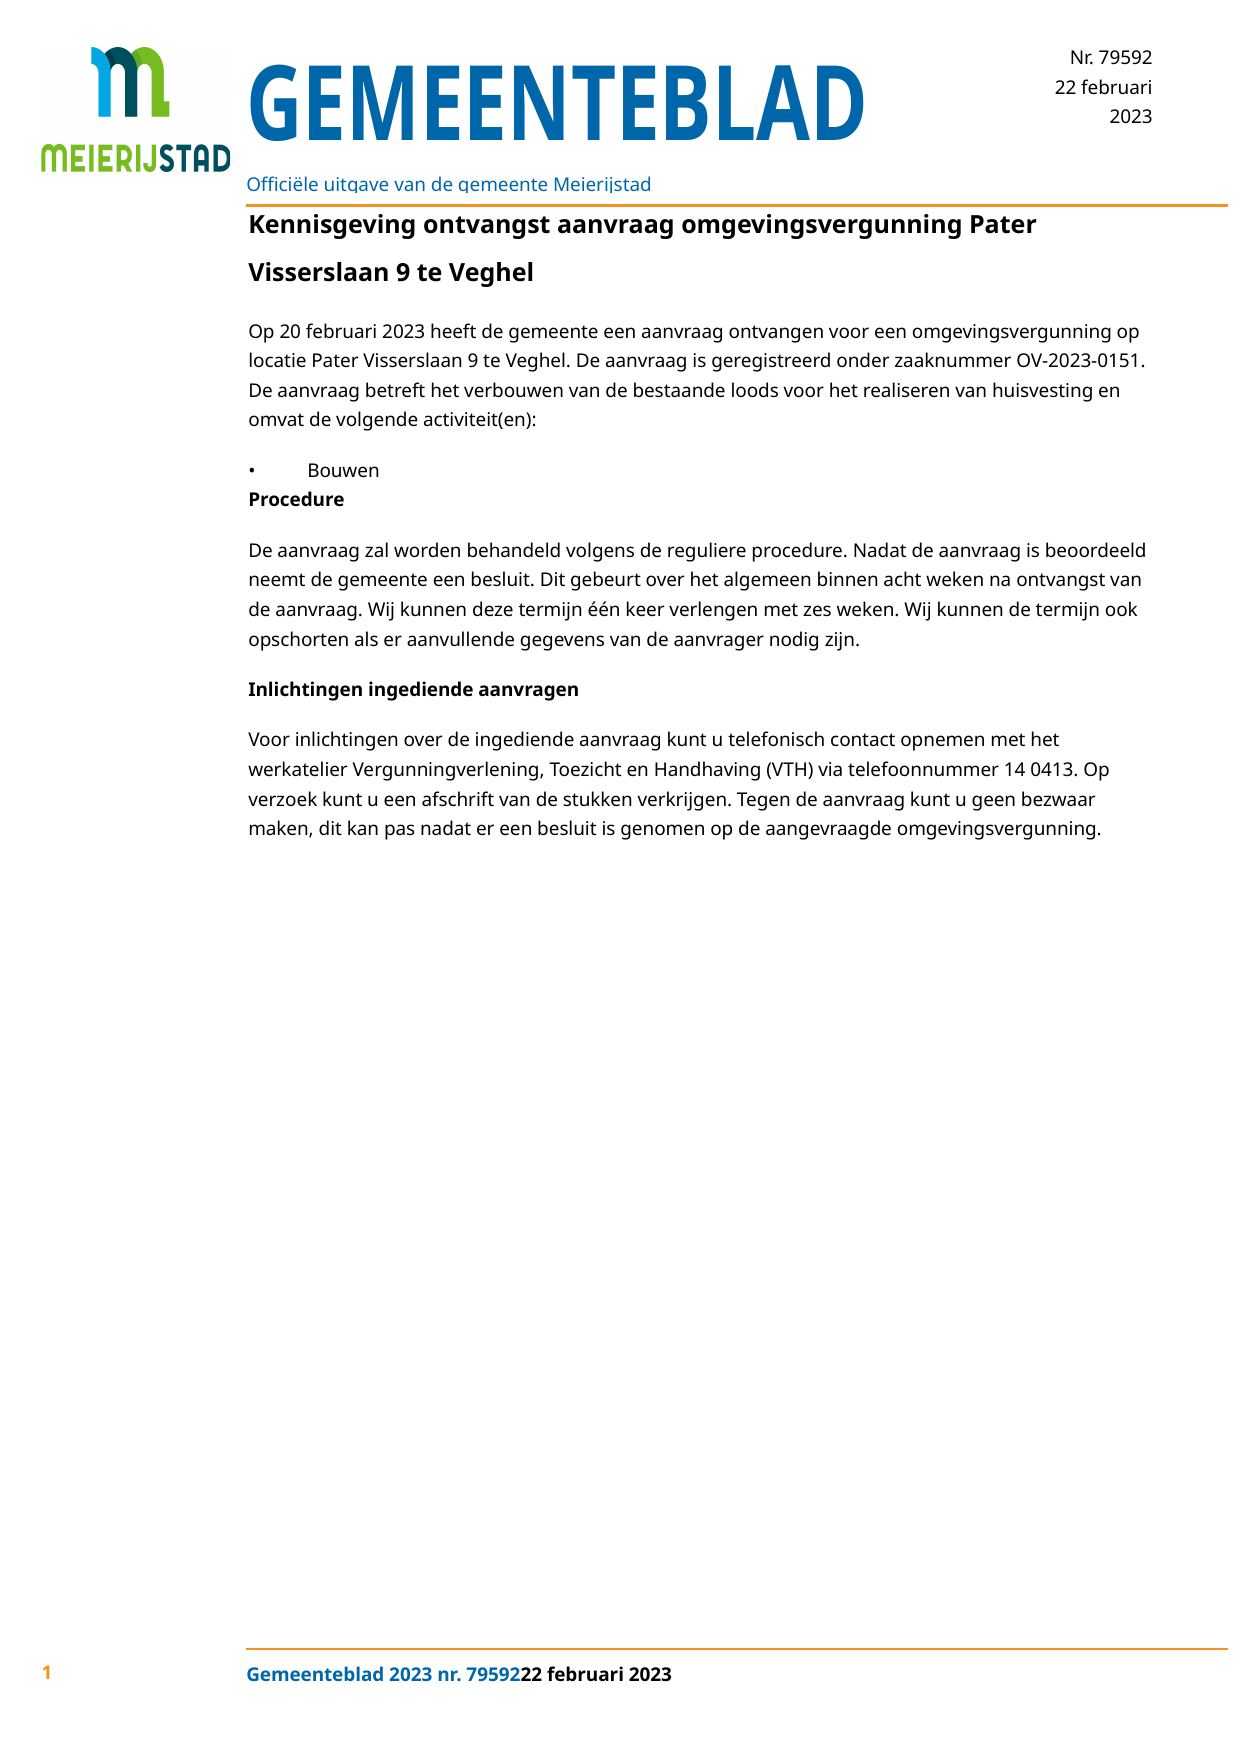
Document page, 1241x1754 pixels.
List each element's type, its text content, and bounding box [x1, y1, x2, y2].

picture [41, 47, 231, 172]
list Bouwen [248, 457, 1152, 483]
text Op 20 februari 2023 heeft de gemeente een aanvraag ontvangen voor een omgevingsvergunning op locatie Pater Visserslaan 9 te Veghel. De aanvraag is geregistreerd onder zaaknummer OV-2023-0151. De aanvraag betreft het verbouwen van de bestaande loods voor het realiseren van huisvesting en omvat de volgende activiteit(en): [248, 318, 1152, 432]
text Kennisgeving ontvangst aanvraag omgevingsvergunning Pater Visserslaan 9 te Veghel [248, 207, 1152, 288]
text Inlichtingen ingediende aanvragen [248, 676, 1152, 702]
text Voor inlichtingen over de ingediende aanvraag kunt u telefonisch contact opnemen met het werkatelier Vergunningverlening, Toezicht en Handhaving (VTH) via telefoonnummer 14 0413. Op verzoek kunt u een afschrift van de stukken verkrijgen. Tegen de aanvraag kunt u geen bezwaar maken, dit kan pas nadat er een besluit is genomen op de aangevraagde omgevingsvergunning. [248, 727, 1152, 841]
text De aanvraag zal worden behandeld volgens de reguliere procedure. Nadat de aanvraag is beoordeeld neemt de gemeente een besluit. Dit gebeurt over het algemeen binnen acht weken na ontvangst van de aanvraag. Wij kunnen deze termijn één keer verlengen met zes weken. Wij kunnen de termijn ook opschorten als er aanvullende gegevens van de aanvrager nodig zijn. [248, 537, 1152, 652]
text Procedure [248, 487, 1152, 512]
